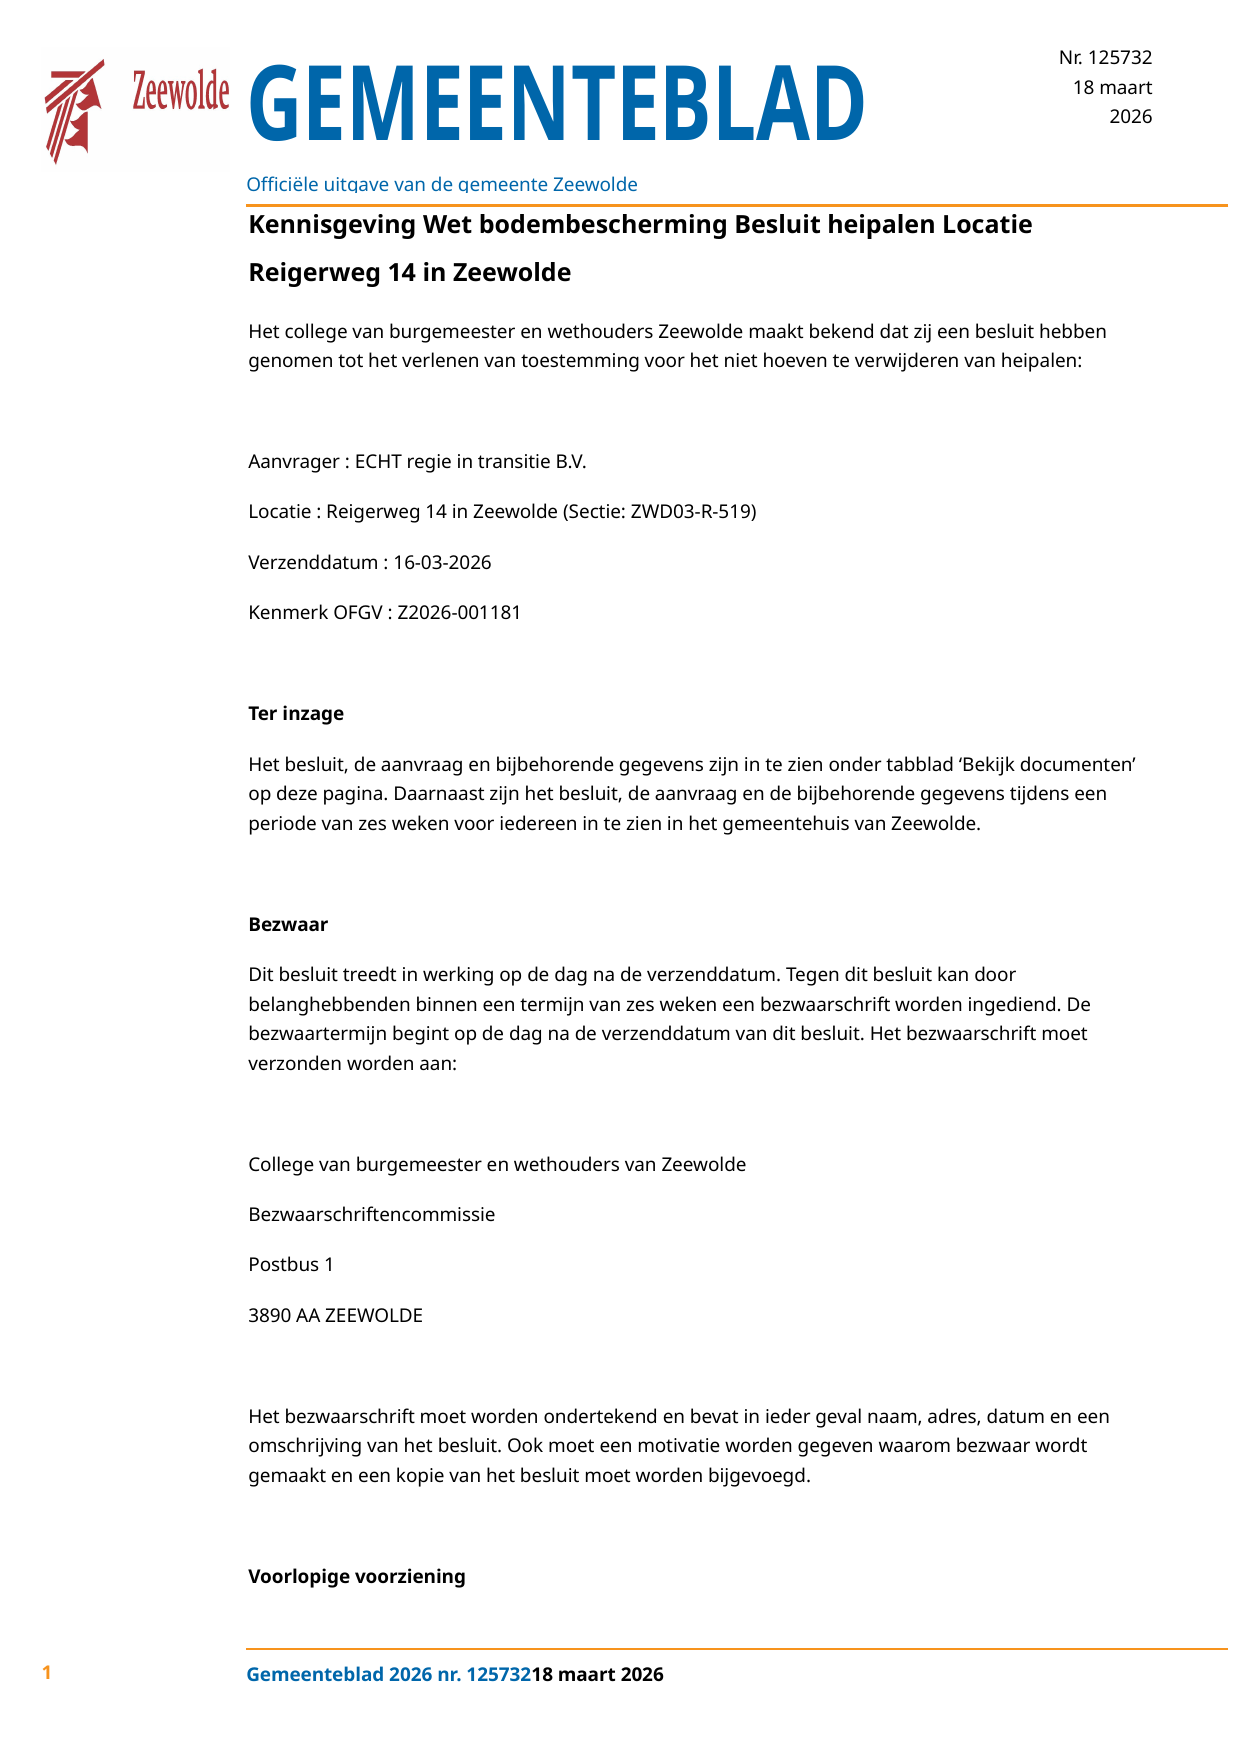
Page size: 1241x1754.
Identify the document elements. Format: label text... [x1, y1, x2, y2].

text 3890 AA ZEEWOLDE [248, 1302, 1152, 1328]
text Ter inzage [248, 700, 1152, 726]
text Postbus 1 [248, 1252, 1152, 1277]
text Locatie : Reigerweg 14 in Zeewolde (Sectie: ZWD03-R-519) [248, 499, 1152, 524]
text Dit besluit treedt in werking op de dag na de verzenddatum. Tegen dit besluit kan door belanghebbenden binnen een termijn van zes weken een bezwaarschrift worden ingediend. De bezwaartermijn begint op de dag na de verzenddatum van dit besluit. Het bezwaarschrift moet verzonden worden aan: [248, 961, 1152, 1076]
text Bezwaarschriftencommissie [248, 1201, 1152, 1227]
picture [41, 47, 231, 172]
text Kennisgeving Wet bodembescherming Besluit heipalen Locatie Reigerweg 14 in Zeewolde [248, 207, 1152, 288]
text Het college van burgemeester en wethouders Zeewolde maakt bekend dat zij een besluit hebben genomen tot het verlenen van toestemming voor het niet hoeven te verwijderen van heipalen: [248, 318, 1152, 373]
text Het bezwaarschrift moet worden ondertekend en bevat in ieder geval naam, adres, datum en een omschrijving van het besluit. Ook moet een motivatie worden gegeven waarom bezwaar wordt gemaakt en een kopie van het besluit moet worden bijgevoegd. [248, 1403, 1152, 1488]
text Voorlopige voorziening [248, 1563, 1152, 1589]
text College van burgemeester en wethouders van Zeewolde [248, 1151, 1152, 1177]
text Bezwaar [248, 911, 1152, 937]
text Het besluit, de aanvraag en bijbehorende gegevens zijn in te zien onder tabblad ‘Bekijk documenten’ op deze pagina. Daarnaast zijn het besluit, de aanvraag en de bijbehorende gegevens tijdens een periode van zes weken voor iedereen in te zien in het gemeentehuis van Zeewolde. [248, 751, 1152, 836]
text Verzenddatum : 16-03-2026 [248, 549, 1152, 575]
text Aanvrager : ECHT regie in transitie B.V. [248, 448, 1152, 474]
text Kenmerk OFGV : Z2026-001181 [248, 599, 1152, 625]
